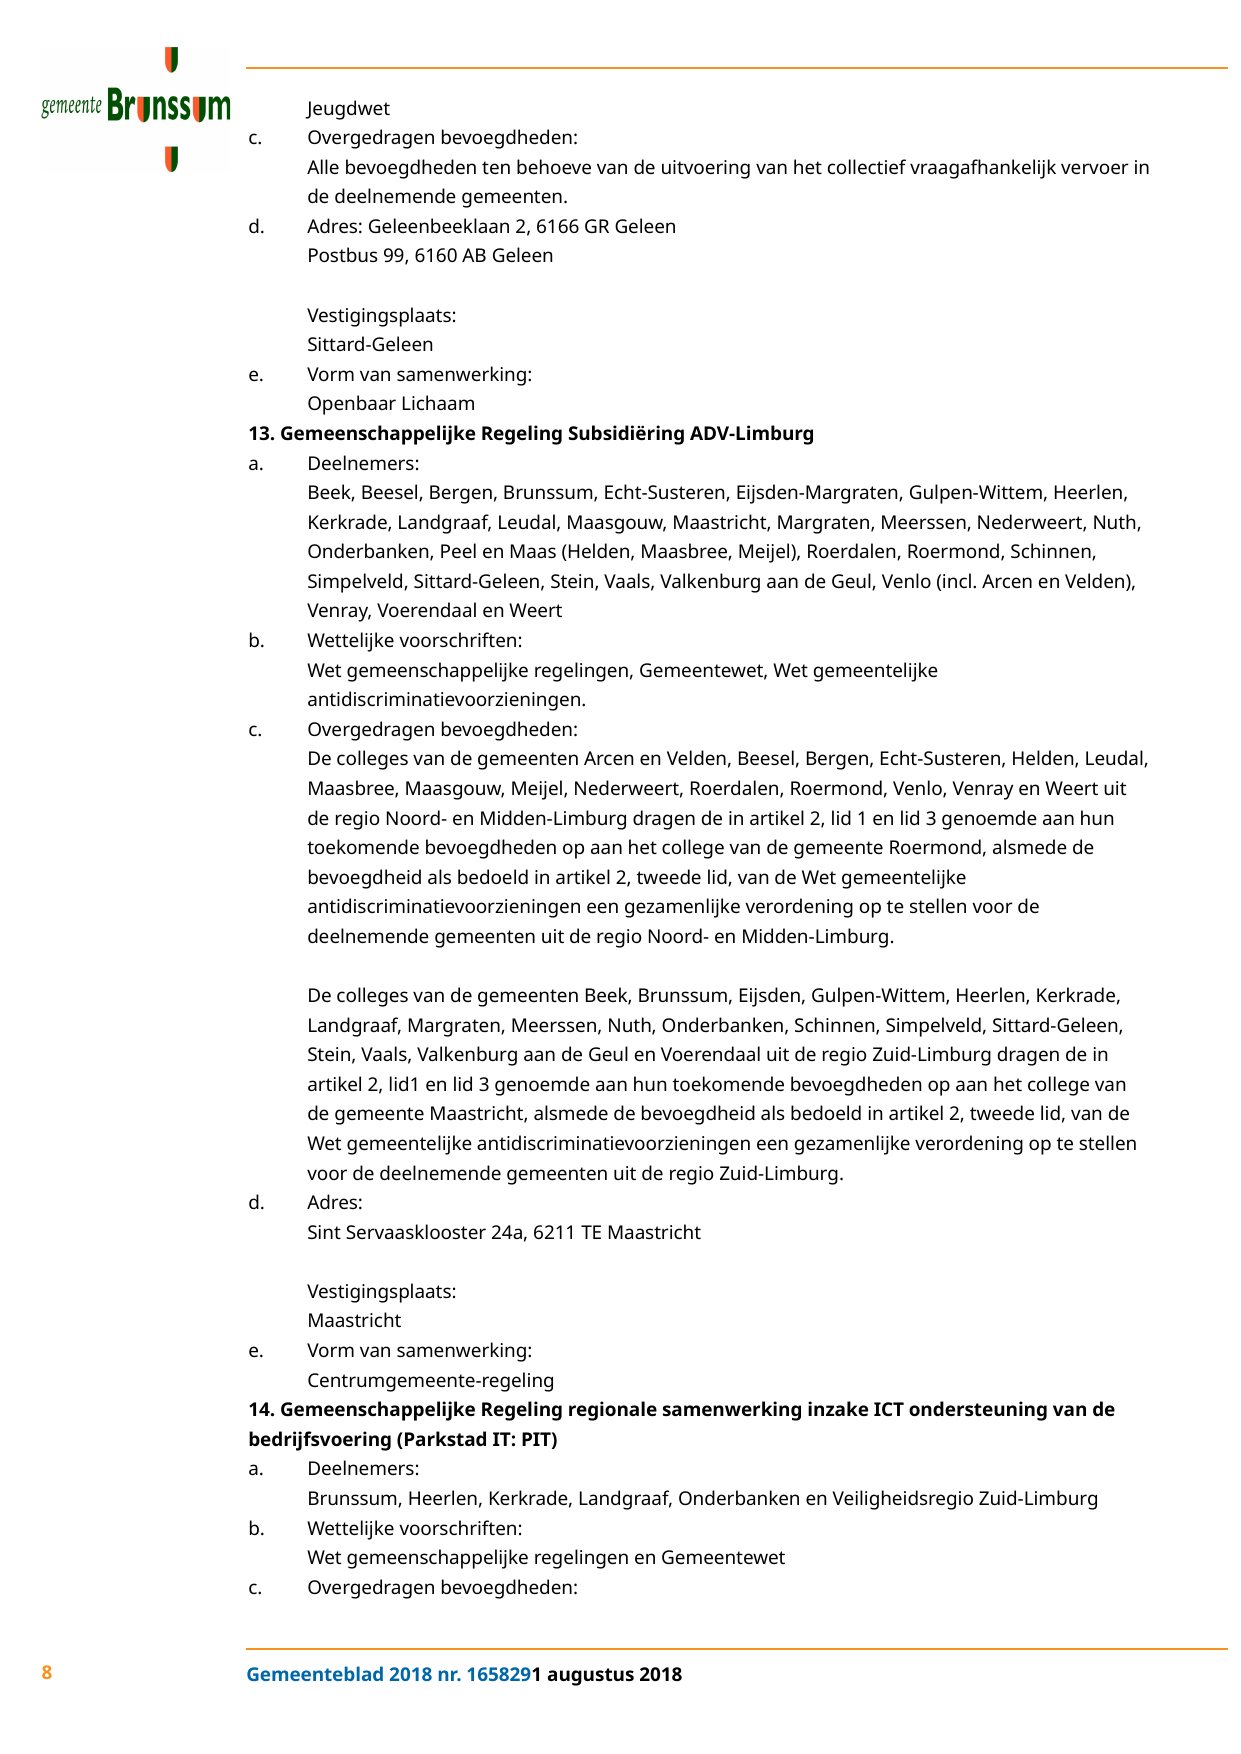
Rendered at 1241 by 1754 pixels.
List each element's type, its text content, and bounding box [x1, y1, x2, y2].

list Vorm van samenwerking: [248, 361, 1152, 387]
list Sint Servaasklooster 24a, 6211 TE Maastricht [248, 1219, 1152, 1245]
list De colleges van de gemeenten Beek, Brunssum, Eijsden, Gulpen-Wittem, Heerlen, Kerkrade, Landgraaf, Margraten, Meerssen, Nuth, Onderbanken, Schinnen, Simpelveld, Sittard-Geleen, Stein, Vaals, Valkenburg aan de Geul en Voerendaal uit de regio Zuid-Limburg dragen de in artikel 2, lid1 en lid 3 genoemde aan hun toekomende bevoegdheden op aan het college van de gemeente Maastricht, alsmede de bevoegdheid als bedoeld in artikel 2, tweede lid, van de Wet gemeentelijke antidiscriminatievoorzieningen een gezamenlijke verordening op te stellen voor de deelnemende gemeenten uit de regio Zuid-Limburg. [248, 982, 1152, 1186]
text 13. Gemeenschappelijke Regeling Subsidiëring ADV-Limburg [248, 420, 1152, 446]
list Postbus 99, 6160 AB Geleen [248, 243, 1152, 268]
list De colleges van de gemeenten Arcen en Velden, Beesel, Bergen, Echt-Susteren, Helden, Leudal, Maasbree, Maasgouw, Meijel, Nederweert, Roerdalen, Roermond, Venlo, Venray en Weert uit de regio Noord- en Midden-Limburg dragen de in artikel 2, lid 1 en lid 3 genoemde aan hun toekomende bevoegdheden op aan het college van de gemeente Roermond, alsmede de bevoegdheid als bedoeld in artikel 2, tweede lid, van de Wet gemeentelijke antidiscriminatievoorzieningen een gezamenlijke verordening op te stellen voor de deelnemende gemeenten uit de regio Noord- en Midden-Limburg. [248, 746, 1152, 949]
list Beek, Beesel, Bergen, Brunssum, Echt-Susteren, Eijsden-Margraten, Gulpen-Wittem, Heerlen, Kerkrade, Landgraaf, Leudal, Maasgouw, Maastricht, Margraten, Meerssen, Nederweert, Nuth, Onderbanken, Peel en Maas (Helden, Maasbree, Meijel), Roerdalen, Roermond, Schinnen, Simpelveld, Sittard-Geleen, Stein, Vaals, Valkenburg aan de Geul, Venlo (incl. Arcen en Velden), Venray, Voerendaal en Weert [248, 479, 1152, 623]
list Vestigingsplaats: [248, 1278, 1152, 1304]
list Overgedragen bevoegdheden: [248, 124, 1152, 150]
text 14. Gemeenschappelijke Regeling regionale samenwerking inzake ICT ondersteuning van de bedrijfsvoering (Parkstad IT: PIT) [248, 1396, 1152, 1452]
list Wet gemeenschappelijke regelingen en Gemeentewet [248, 1544, 1152, 1570]
list Jeugdwet [248, 95, 1152, 121]
list Centrumgemeente-regeling [248, 1367, 1152, 1393]
list Wet gemeenschappelijke regelingen, Gemeentewet, Wet gemeentelijke antidiscriminatievoorzieningen. [248, 657, 1152, 712]
list Vestigingsplaats: [248, 302, 1152, 328]
list Overgedragen bevoegdheden: [248, 1574, 1152, 1600]
list Maastricht [248, 1308, 1152, 1333]
list Alle bevoegdheden ten behoeve van de uitvoering van het collectief vraagafhankelijk vervoer in de deelnemende gemeenten. [248, 154, 1152, 209]
list Vorm van samenwerking: [248, 1337, 1152, 1363]
list Openbaar Lichaam [248, 391, 1152, 416]
list Wettelijke voorschriften: [248, 1515, 1152, 1541]
list Deelnemers: [248, 1456, 1152, 1481]
list Deelnemers: [248, 450, 1152, 476]
list Overgedragen bevoegdheden: [248, 716, 1152, 742]
list Wettelijke voorschriften: [248, 627, 1152, 653]
list Sittard-Geleen [248, 331, 1152, 357]
list Adres: [248, 1189, 1152, 1215]
list Adres: Geleenbeeklaan 2, 6166 GR Geleen [248, 213, 1152, 239]
picture [41, 47, 231, 172]
list Brunssum, Heerlen, Kerkrade, Landgraaf, Onderbanken en Veiligheidsregio Zuid-Limburg [248, 1485, 1152, 1511]
